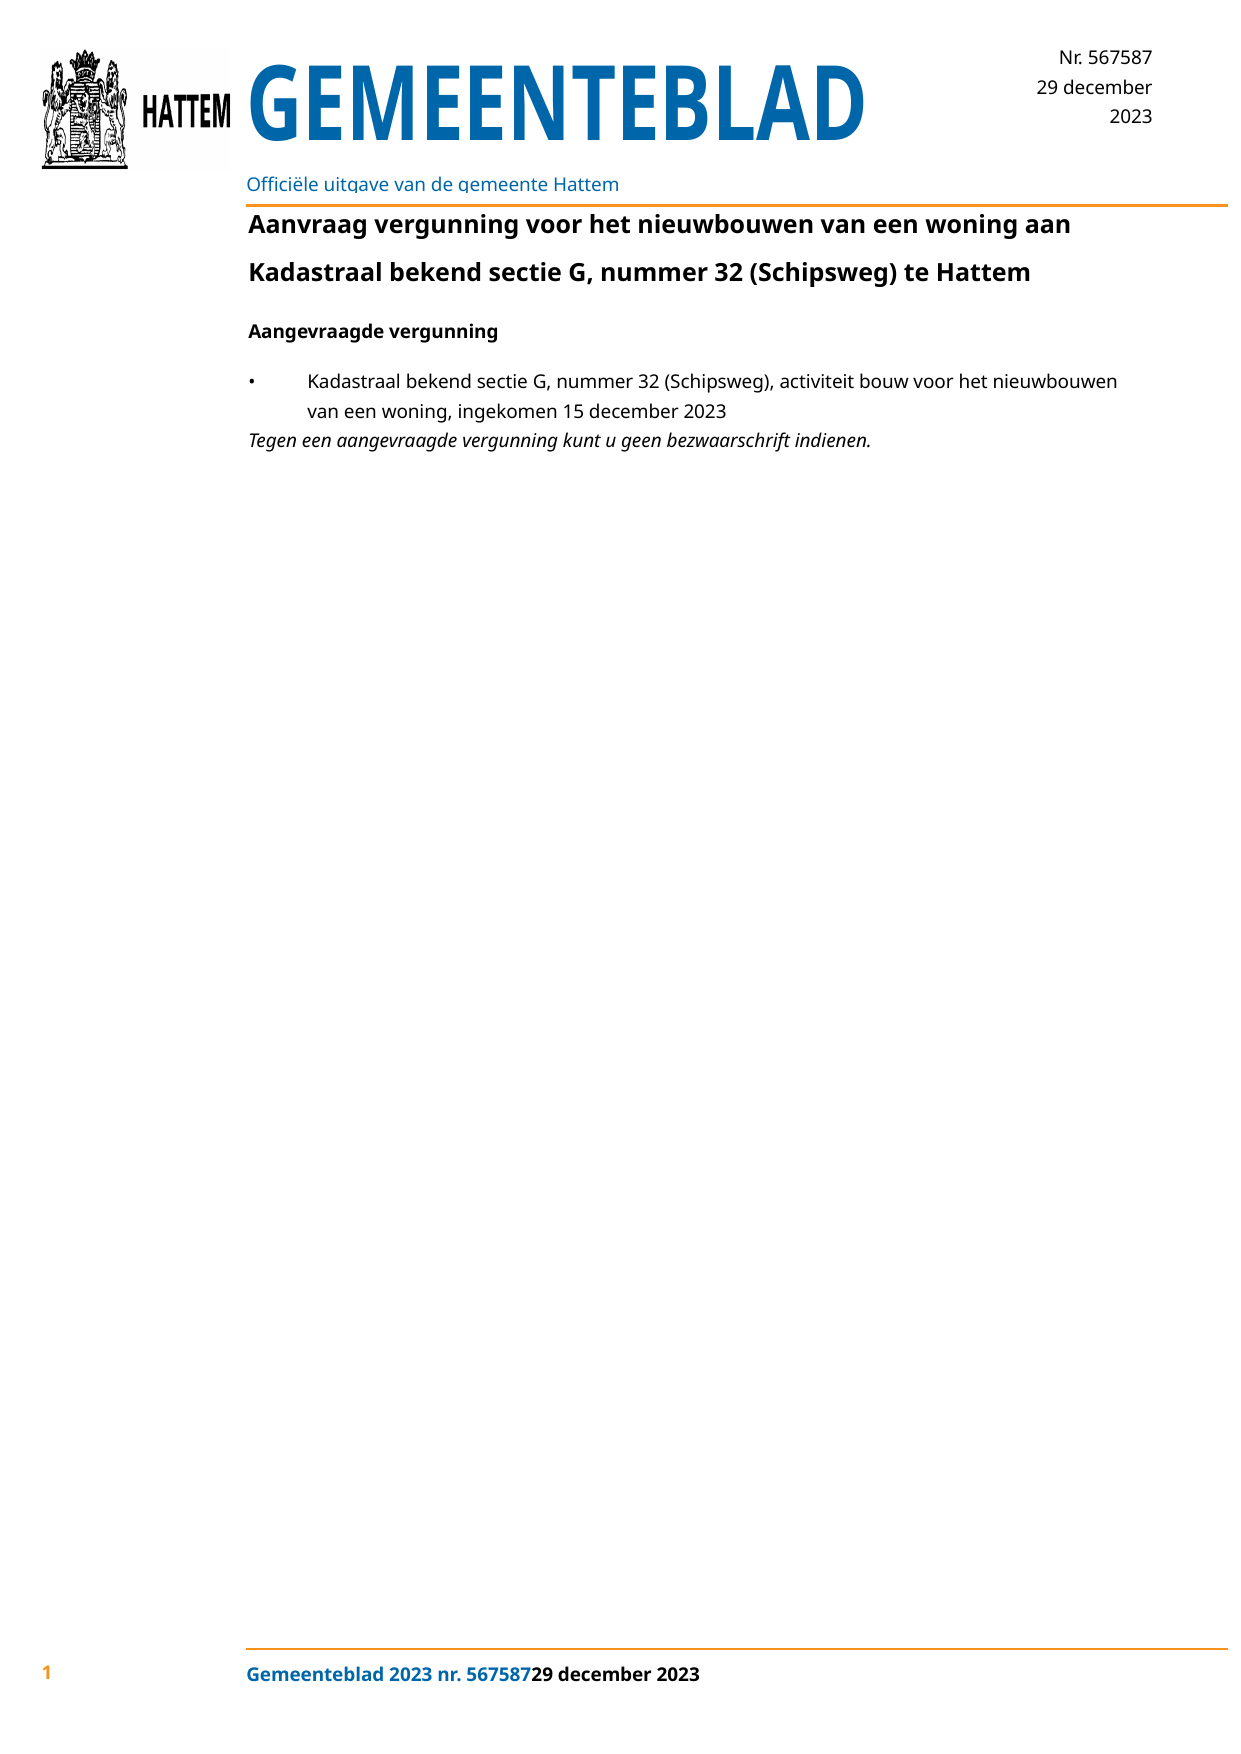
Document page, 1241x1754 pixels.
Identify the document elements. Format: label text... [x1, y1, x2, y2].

text Aanvraag vergunning voor het nieuwbouwen van een woning aan Kadastraal bekend sectie G, nummer 32 (Schipsweg) te Hattem [248, 207, 1152, 288]
picture [41, 47, 231, 172]
text Tegen een aangevraagde vergunning kunt u geen bezwaarschrift indienen. [248, 427, 1152, 453]
list Kadastraal bekend sectie G, nummer 32 (Schipsweg), activiteit bouw voor het nieuwbouwen van een woning, ingekomen 15 december 2023 [248, 368, 1152, 424]
text Aangevraagde vergunning [248, 318, 1152, 344]
